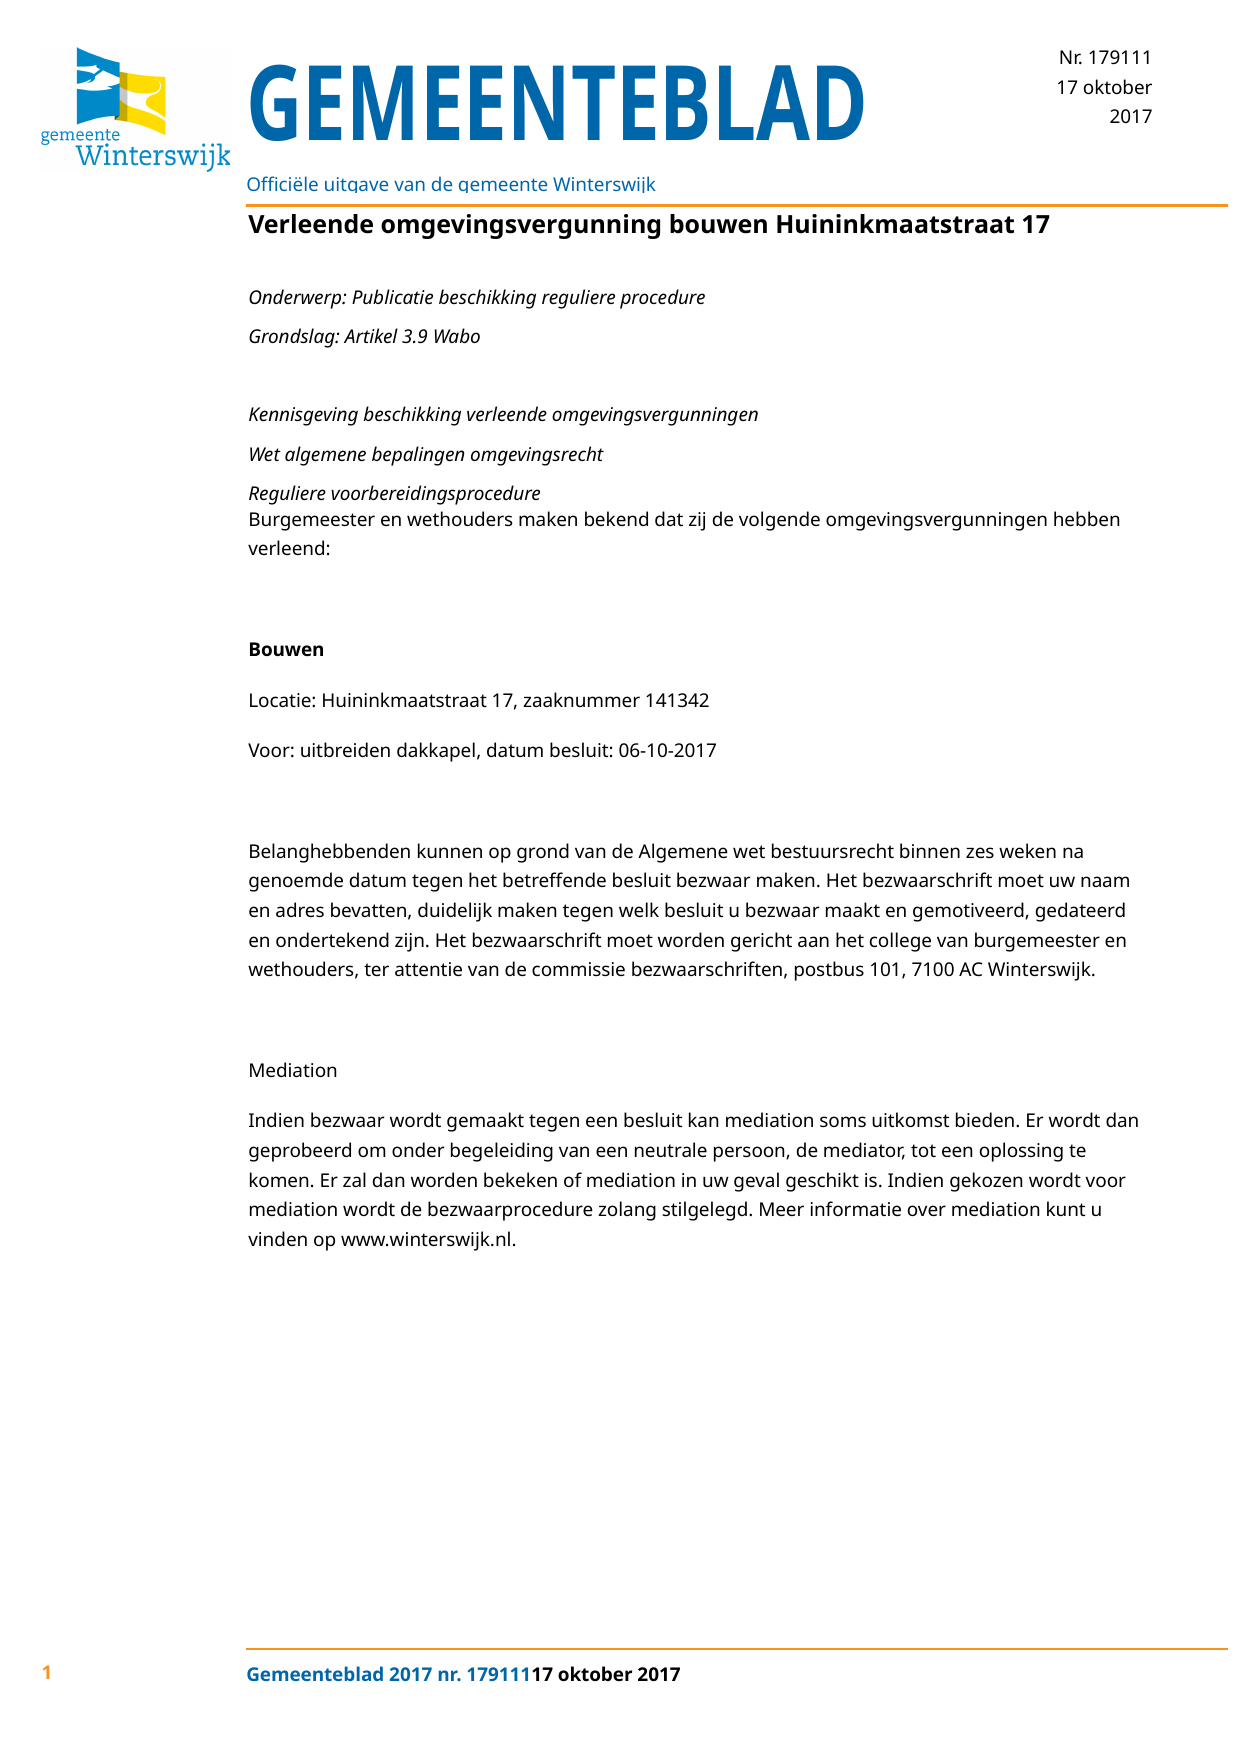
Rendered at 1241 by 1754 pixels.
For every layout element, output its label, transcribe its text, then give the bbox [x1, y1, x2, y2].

text Wet algemene bepalingen omgevingsrecht [248, 441, 1152, 467]
text Burgemeester en wethouders maken bekend dat zij de volgende omgevingsvergunningen hebben verleend: [248, 506, 1152, 561]
picture [41, 47, 231, 172]
text Onderwerp: Publicatie beschikking reguliere procedure [248, 284, 1152, 309]
text Reguliere voorbereidingsprocedure [248, 480, 1152, 506]
text Belanghebbenden kunnen op grond van de Algemene wet bestuursrecht binnen zes weken na genoemde datum tegen het betreffende besluit bezwaar maken. Het bezwaarschrift moet uw naam en adres bevatten, duidelijk maken tegen welk besluit u bezwaar maakt en gemotiveerd, gedateerd en ondertekend zijn. Het bezwaarschrift moet worden gericht aan het college van burgemeester en wethouders, ter attentie van de commissie bezwaarschriften, postbus 101, 7100 AC Winterswijk. [248, 838, 1152, 982]
text Locatie: Huininkmaatstraat 17, zaaknummer 141342 [248, 687, 1152, 712]
text Kennisgeving beschikking verleende omgevingsvergunningen [248, 402, 1152, 427]
picture [225, 153, 231, 162]
text Indien bezwaar wordt gemaakt tegen een besluit kan mediation soms uitkomst bieden. Er wordt dan geprobeerd om onder begeleiding van een neutrale persoon, de mediator, tot een oplossing te komen. Er zal dan worden bekeken of mediation in uw geval geschikt is. Indien gekozen wordt voor mediation wordt de bezwaarprocedure zolang stilgelegd. Meer informatie over mediation kunt u vinden op www.winterswijk.nl. [248, 1108, 1152, 1252]
text Voor: uitbreiden dakkapel, datum besluit: 06-10-2017 [248, 737, 1152, 763]
text Grondslag: Artikel 3.9 Wabo [248, 323, 1152, 349]
text Verleende omgevingsvergunning bouwen Huininkmaatstraat 17 [248, 207, 1152, 241]
text Bouwen [248, 636, 1152, 662]
text Mediation [248, 1057, 1152, 1083]
